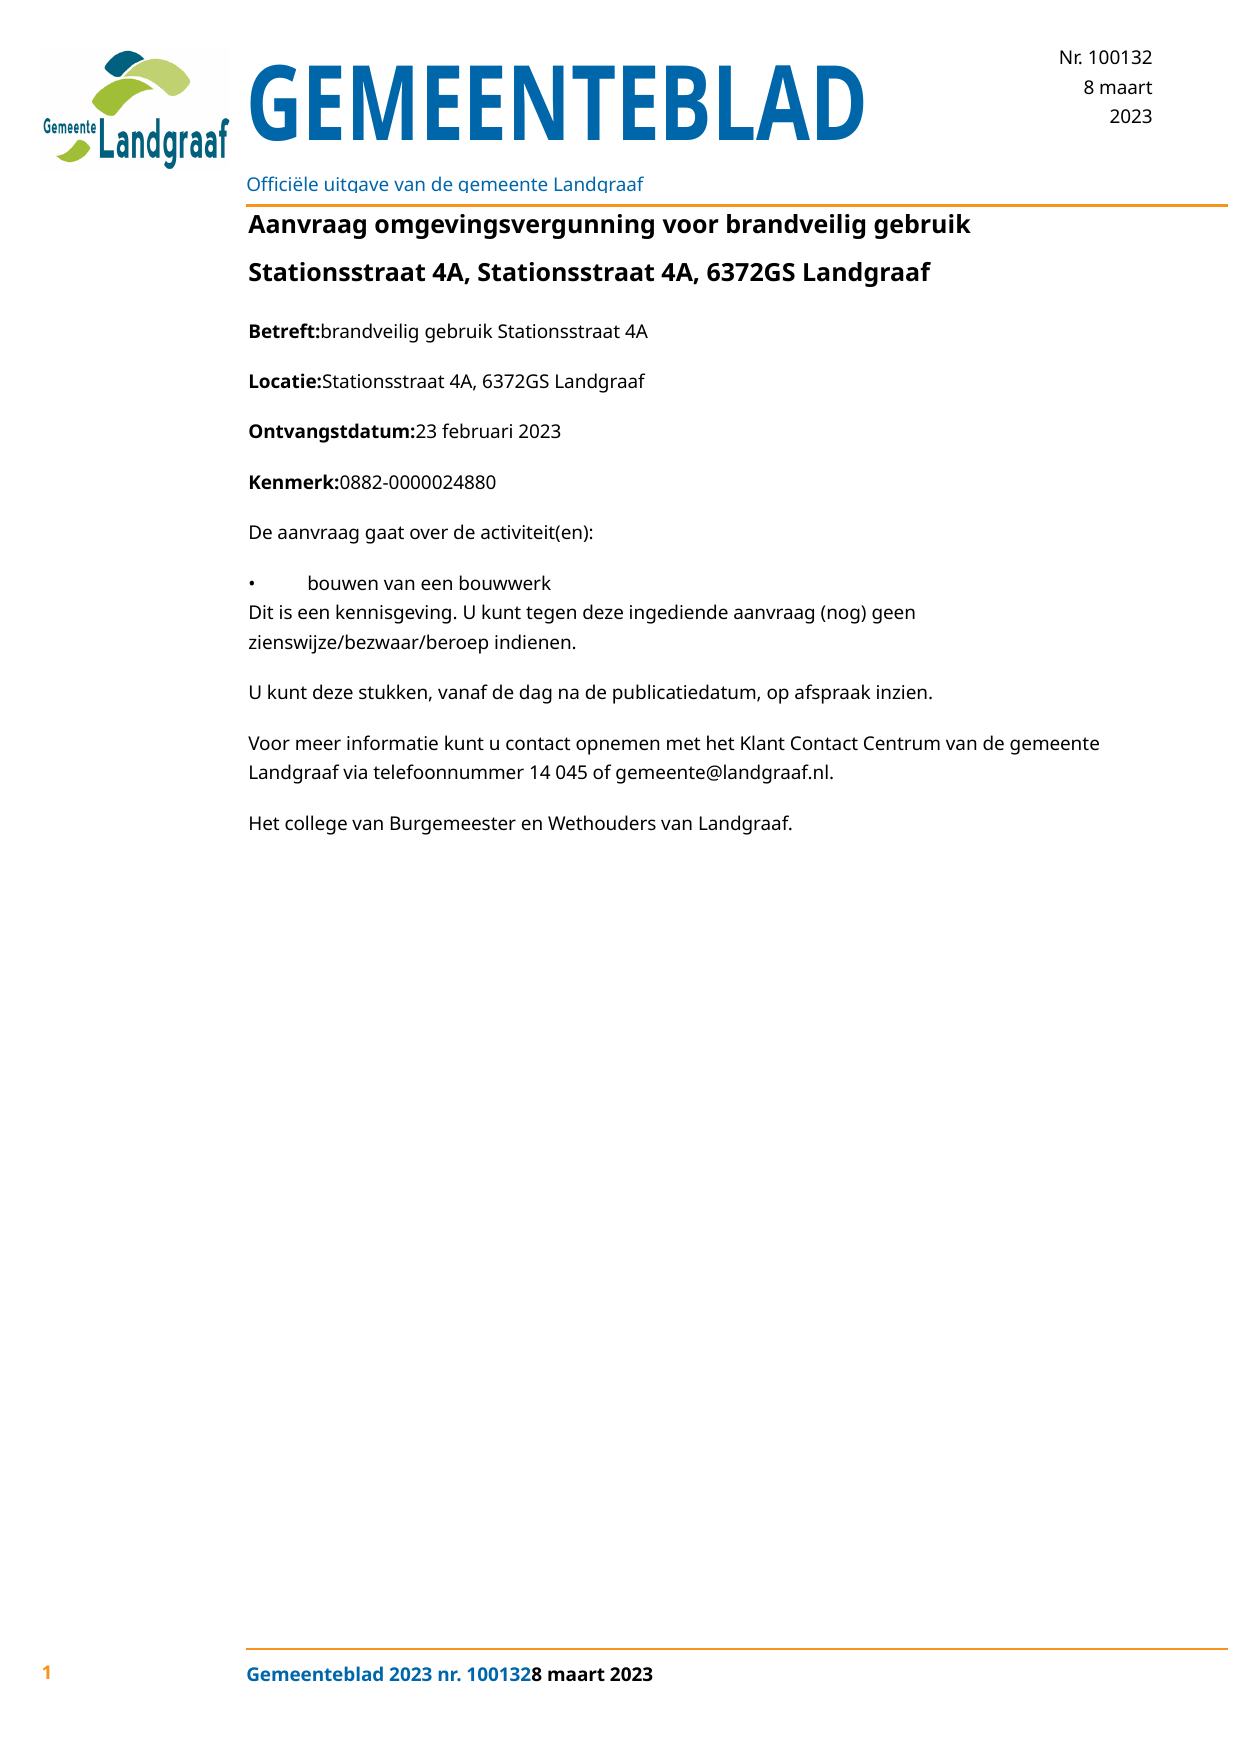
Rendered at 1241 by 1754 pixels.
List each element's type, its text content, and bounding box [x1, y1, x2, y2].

text Aanvraag omgevingsvergunning voor brandveilig gebruik Stationsstraat 4A, Stationsstraat 4A, 6372GS Landgraaf [248, 207, 1152, 288]
text Ontvangstdatum:23 februari 2023 [248, 419, 1152, 444]
text De aanvraag gaat over de activiteit(en): [248, 519, 1152, 545]
text Het college van Burgemeester en Wethouders van Landgraaf. [248, 810, 1152, 836]
picture [41, 47, 231, 172]
text U kunt deze stukken, vanaf de dag na de publicatiedatum, op afspraak inzien. [248, 679, 1152, 705]
text Locatie:Stationsstraat 4A, 6372GS Landgraaf [248, 368, 1152, 394]
text Betreft:brandveilig gebruik Stationsstraat 4A [248, 318, 1152, 344]
text Voor meer informatie kunt u contact opnemen met het Klant Contact Centrum van de gemeente Landgraaf via telefoonnummer 14 045 of gemeente@landgraaf.nl. [248, 730, 1152, 785]
text Kenmerk:0882-0000024880 [248, 469, 1152, 495]
text Dit is een kennisgeving. U kunt tegen deze ingediende aanvraag (nog) geen zienswijze/bezwaar/beroep indienen. [248, 599, 1152, 655]
list bouwen van een bouwwerk [248, 570, 1152, 596]
